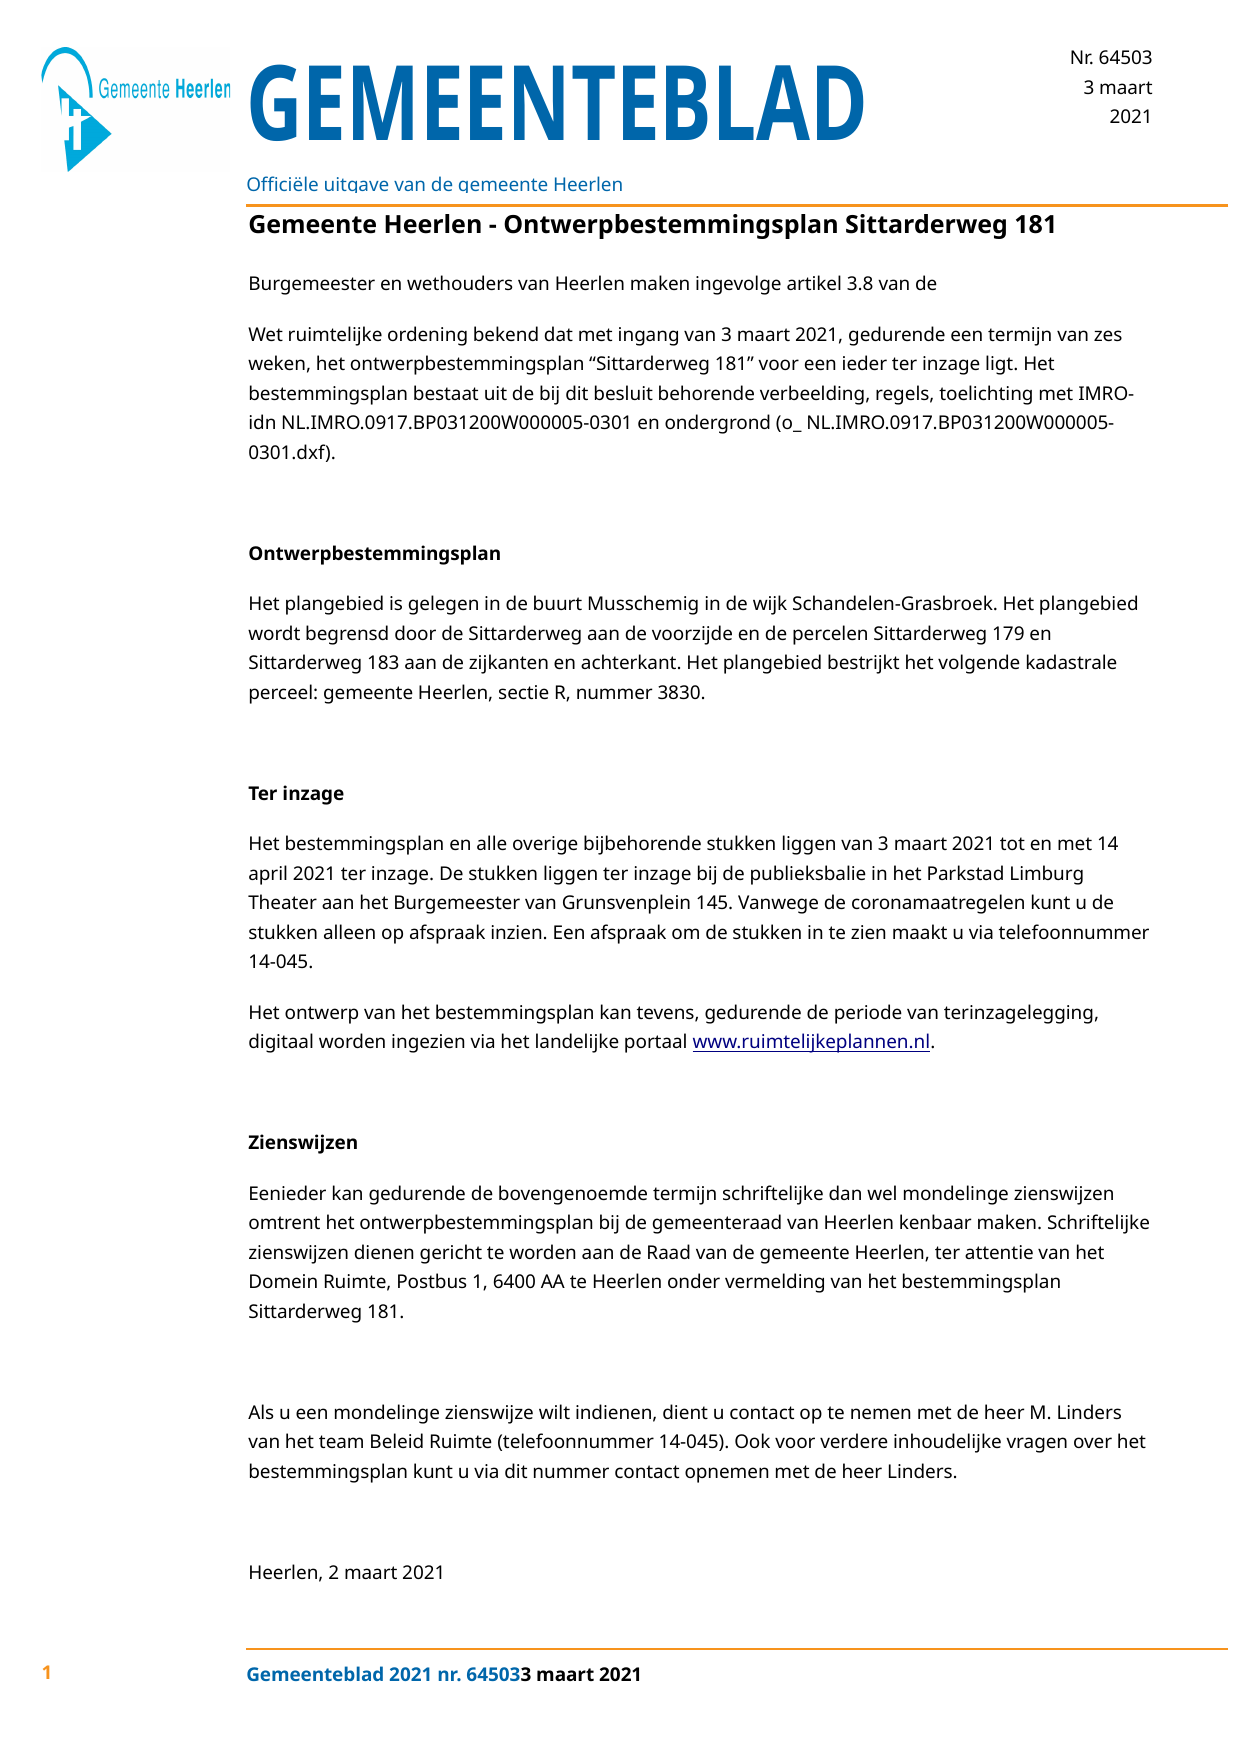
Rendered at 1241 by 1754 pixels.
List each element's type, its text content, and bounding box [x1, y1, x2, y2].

text Als u een mondelinge zienswijze wilt indienen, dient u contact op te nemen met de heer M. Linders van het team Beleid Ruimte (telefoonnummer 14-045). Ook voor verdere inhoudelijke vragen over het bestemmingsplan kunt u via dit nummer contact opnemen met de heer Linders. [248, 1399, 1152, 1484]
text Zienswijzen [248, 1129, 1152, 1155]
text Het plangebied is gelegen in de buurt Musschemig in de wijk Schandelen-Grasbroek. Het plangebied wordt begrensd door de Sittarderweg aan de voorzijde en de percelen Sittarderweg 179 en Sittarderweg 183 aan de zijkanten en achterkant. Het plangebied bestrijkt het volgende kadastrale perceel: gemeente Heerlen, sectie R, nummer 3830. [248, 590, 1152, 705]
text Ter inzage [248, 780, 1152, 806]
text Ontwerpbestemmingsplan [248, 540, 1152, 566]
text Eenieder kan gedurende de bovengenoemde termijn schriftelijke dan wel mondelinge zienswijzen omtrent het ontwerpbestemmingsplan bij de gemeenteraad van Heerlen kenbaar maken. Schriftelijke zienswijzen dienen gericht te worden aan de Raad van de gemeente Heerlen, ter attentie van het Domein Ruimte, Postbus 1, 6400 AA te Heerlen onder vermelding van het bestemmingsplan Sittarderweg 181. [248, 1180, 1152, 1324]
text Heerlen, 2 maart 2021 [248, 1559, 1152, 1585]
text Burgemeester en wethouders van Heerlen maken ingevolge artikel 3.8 van de [248, 270, 1152, 296]
text Het ontwerp van het bestemmingsplan kan tevens, gedurende de periode van terinzagelegging, digitaal worden ingezien via het landelijke portaal www.ruimtelijkeplannen.nl. [248, 999, 1152, 1054]
text Wet ruimtelijke ordening bekend dat met ingang van 3 maart 2021, gedurende een termijn van zes weken, het ontwerpbestemmingsplan “Sittarderweg 181” voor een ieder ter inzage ligt. Het bestemmingsplan bestaat uit de bij dit besluit behorende verbeelding, regels, toelichting met IMRO-idn NL.IMRO.0917.BP031200W000005-0301 en ondergrond (o_ NL.IMRO.0917.BP031200W000005-0301.dxf). [248, 321, 1152, 465]
picture [41, 47, 59, 70]
text Het bestemmingsplan en alle overige bijbehorende stukken liggen van 3 maart 2021 tot en met 14 april 2021 ter inzage. De stukken liggen ter inzage bij de publieksbalie in het Parkstad Limburg Theater aan het Burgemeester van Grunsvenplein 145. Vanwege de coronamaatregelen kunt u de stukken alleen op afspraak inzien. Een afspraak om de stukken in te zien maakt u via telefoonnummer 14-045. [248, 830, 1152, 974]
text Gemeente Heerlen - Ontwerpbestemmingsplan Sittarderweg 181 [248, 207, 1152, 241]
picture [41, 47, 231, 172]
